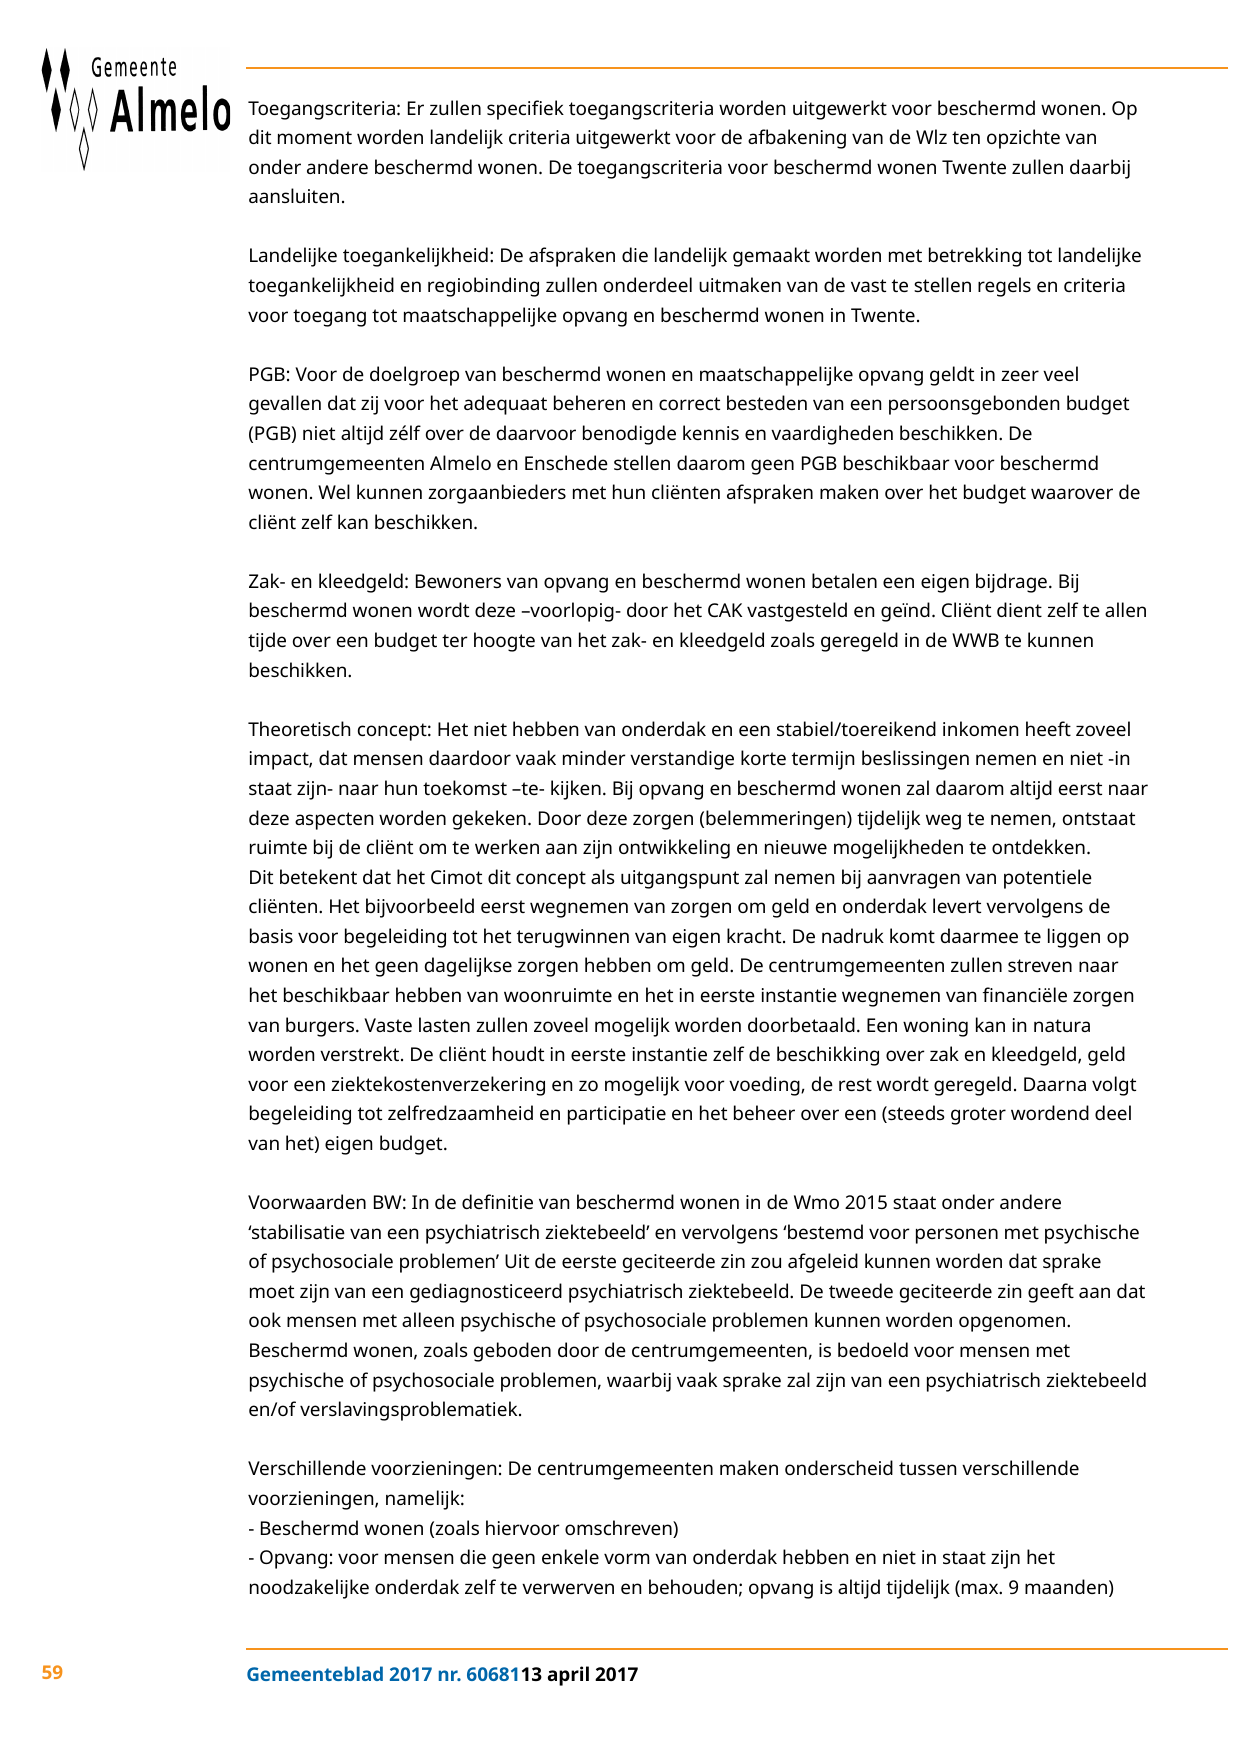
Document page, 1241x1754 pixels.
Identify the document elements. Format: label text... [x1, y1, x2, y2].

text Dit betekent dat het Cimot dit concept als uitgangspunt zal nemen bij aanvragen van potentiele cliënten. Het bijvoorbeeld eerst wegnemen van zorgen om geld en onderdak levert vervolgens de basis voor begeleiding tot het terugwinnen van eigen kracht. De nadruk komt daarmee te liggen op wonen en het geen dagelijkse zorgen hebben om geld. De centrumgemeenten zullen streven naar het beschikbaar hebben van woonruimte en het in eerste instantie wegnemen van financiële zorgen van burgers. Vaste lasten zullen zoveel mogelijk worden doorbetaald. Een woning kan in natura worden verstrekt. De cliënt houdt in eerste instantie zelf de beschikking over zak en kleedgeld, geld voor een ziektekostenverzekering en zo mogelijk voor voeding, de rest wordt geregeld. Daarna volgt begeleiding tot zelfredzaamheid en participatie en het beheer over een (steeds groter wordend deel van het) eigen budget. [248, 864, 1152, 1156]
text Toegangscriteria: Er zullen specifiek toegangscriteria worden uitgewerkt voor beschermd wonen. Op dit moment worden landelijk criteria uitgewerkt voor de afbakening van de Wlz ten opzichte van onder andere beschermd wonen. De toegangscriteria voor beschermd wonen Twente zullen daarbij aansluiten. [248, 95, 1152, 209]
text - Opvang: voor mensen die geen enkele vorm van onderdak hebben en niet in staat zijn het noodzakelijke onderdak zelf te verwerven en behouden; opvang is altijd tijdelijk (max. 9 maanden) [248, 1544, 1152, 1600]
text PGB: Voor de doelgroep van beschermd wonen en maatschappelijke opvang geldt in zeer veel gevallen dat zij voor het adequaat beheren en correct besteden van een persoonsgebonden budget (PGB) niet altijd zélf over de daarvoor benodigde kennis en vaardigheden beschikken. De centrumgemeenten Almelo en Enschede stellen daarom geen PGB beschikbaar voor beschermd wonen. Wel kunnen zorgaanbieders met hun cliënten afspraken maken over het budget waarover de cliënt zelf kan beschikken. [248, 361, 1152, 535]
text Voorwaarden BW: In de definitie van beschermd wonen in de Wmo 2015 staat onder andere ‘stabilisatie van een psychiatrisch ziektebeeld’ en vervolgens ‘bestemd voor personen met psychische of psychosociale problemen’ Uit de eerste geciteerde zin zou afgeleid kunnen worden dat sprake moet zijn van een gediagnosticeerd psychiatrisch ziektebeeld. De tweede geciteerde zin geeft aan dat ook mensen met alleen psychische of psychosociale problemen kunnen worden opgenomen. Beschermd wonen, zoals geboden door de centrumgemeenten, is bedoeld voor mensen met psychische of psychosociale problemen, waarbij vaak sprake zal zijn van een psychiatrisch ziektebeeld en/of verslavingsproblematiek. [248, 1189, 1152, 1422]
picture [41, 47, 231, 172]
text Landelijke toegankelijkheid: De afspraken die landelijk gemaakt worden met betrekking tot landelijke toegankelijkheid en regiobinding zullen onderdeel uitmaken van de vast te stellen regels en criteria voor toegang tot maatschappelijke opvang en beschermd wonen in Twente. [248, 243, 1152, 328]
text - Beschermd wonen (zoals hiervoor omschreven) [248, 1515, 1152, 1541]
text Zak- en kleedgeld: Bewoners van opvang en beschermd wonen betalen een eigen bijdrage. Bij beschermd wonen wordt deze –voorlopig- door het CAK vastgesteld en geïnd. Cliënt dient zelf te allen tijde over een budget ter hoogte van het zak- en kleedgeld zoals geregeld in de WWB te kunnen beschikken. [248, 568, 1152, 683]
text Verschillende voorzieningen: De centrumgemeenten maken onderscheid tussen verschillende voorzieningen, namelijk: [248, 1456, 1152, 1511]
text Theoretisch concept: Het niet hebben van onderdak en een stabiel/toereikend inkomen heeft zoveel impact, dat mensen daardoor vaak minder verstandige korte termijn beslissingen nemen en niet -in staat zijn- naar hun toekomst –te- kijken. Bij opvang en beschermd wonen zal daarom altijd eerst naar deze aspecten worden gekeken. Door deze zorgen (belemmeringen) tijdelijk weg te nemen, ontstaat ruimte bij de cliënt om te werken aan zijn ontwikkeling en nieuwe mogelijkheden te ontdekken. [248, 716, 1152, 860]
